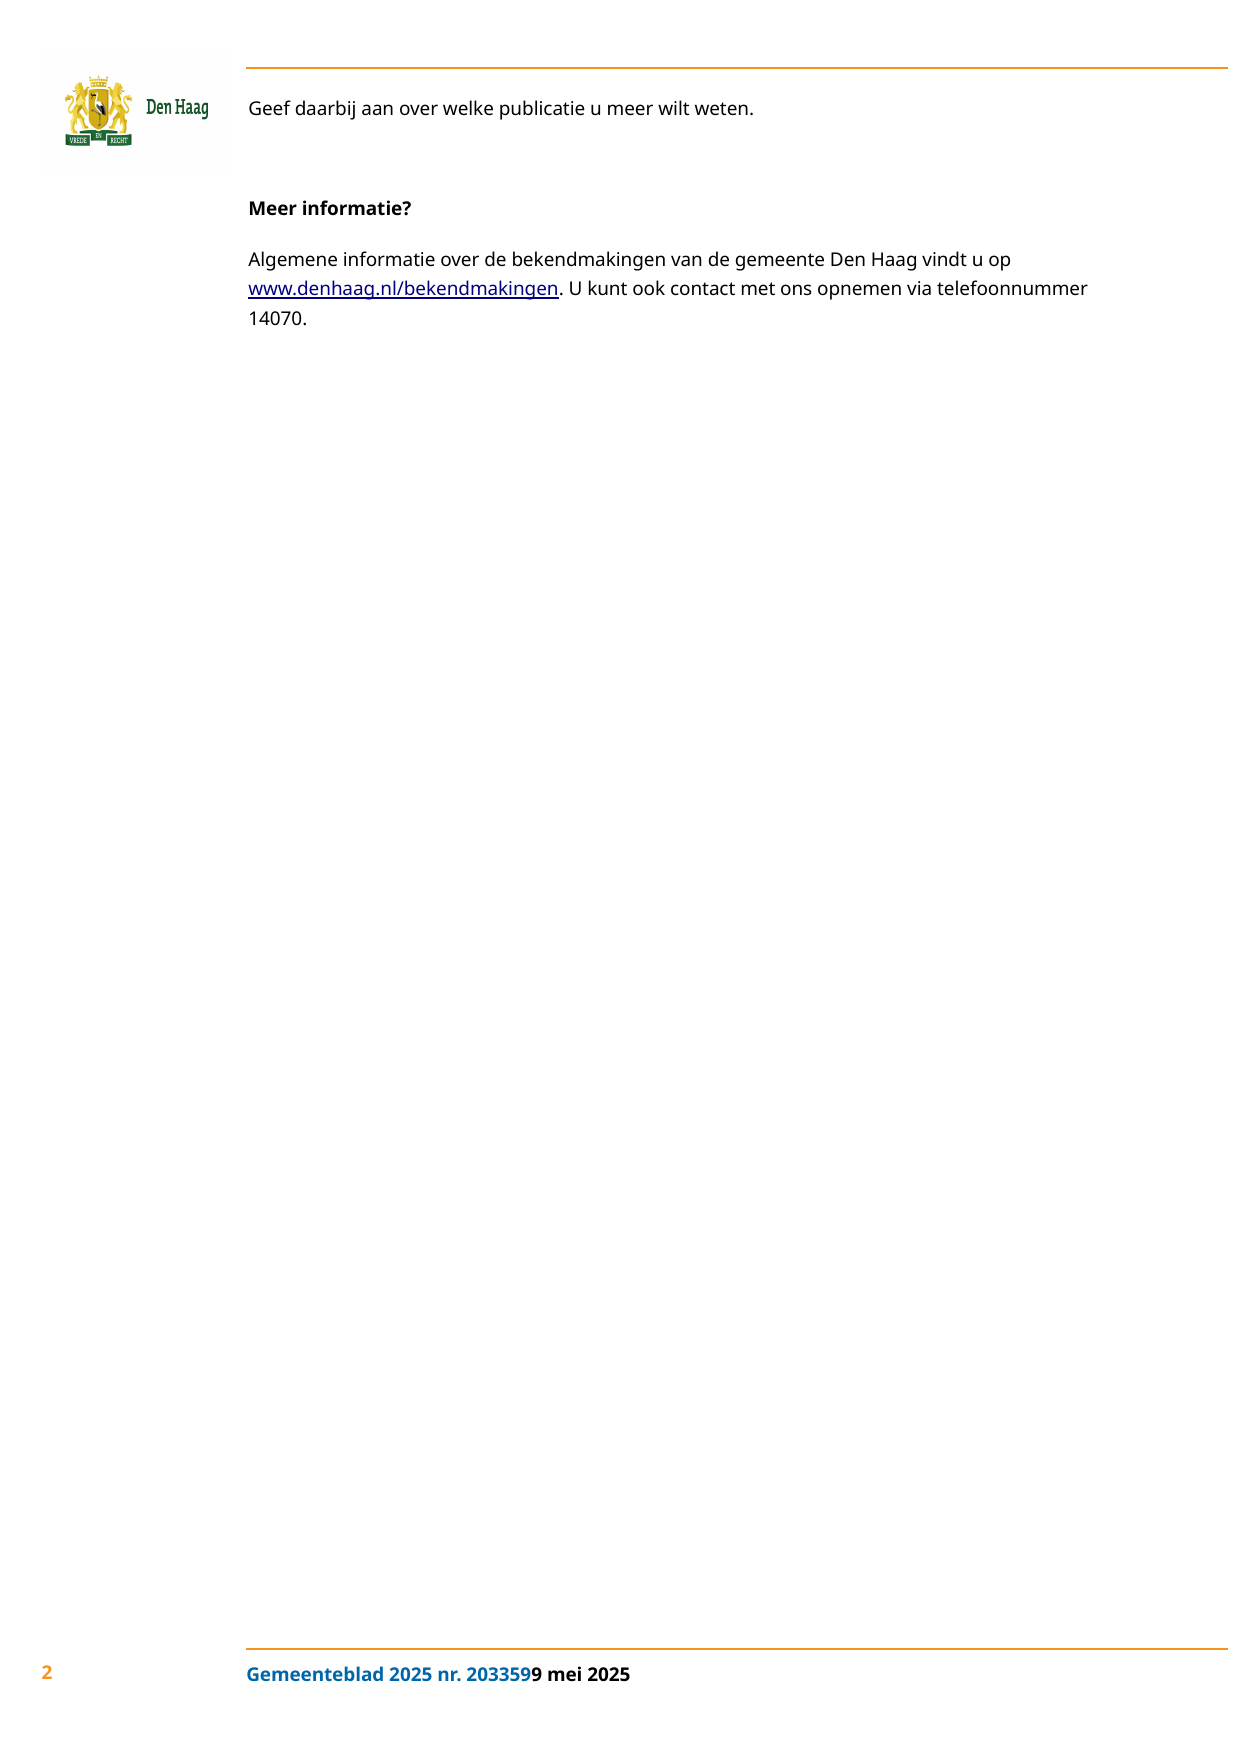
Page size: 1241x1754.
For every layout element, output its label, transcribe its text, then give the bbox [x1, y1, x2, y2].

picture [41, 47, 231, 172]
text Algemene informatie over de bekendmakingen van de gemeente Den Haag vindt u op www.denhaag.nl/bekendmakingen. U kunt ook contact met ons opnemen via telefoonnummer 14070. [248, 246, 1152, 331]
text Geef daarbij aan over welke publicatie u meer wilt weten. [248, 95, 1152, 121]
text Meer informatie? [248, 196, 1152, 221]
